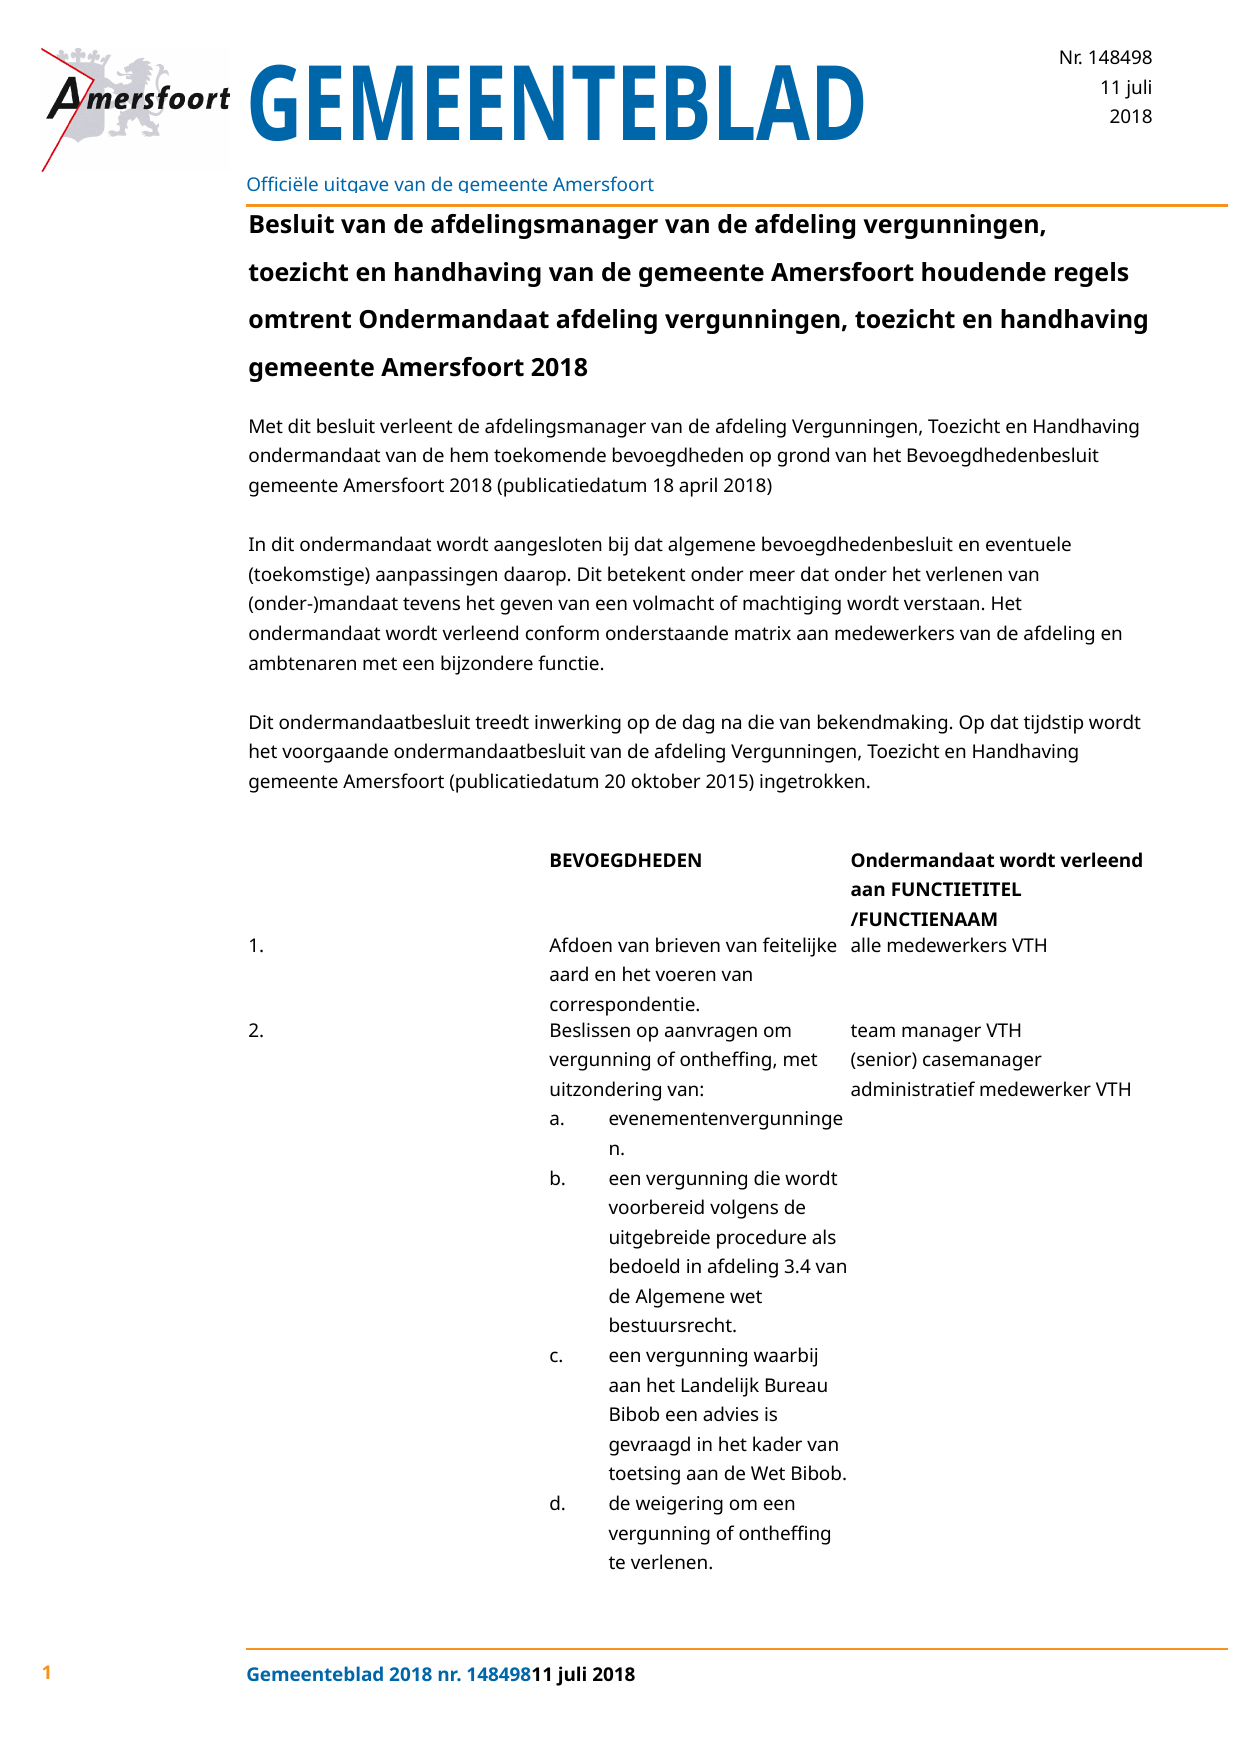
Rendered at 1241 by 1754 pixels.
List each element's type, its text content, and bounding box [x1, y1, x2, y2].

table_cell [248, 932, 549, 1017]
table_header Ondermandaat wordt verleend aan FUNCTIETITEL /FUNCTIENAAM [850, 847, 1152, 932]
table_header [248, 847, 549, 932]
table_cell alle medewerkers VTH [850, 932, 1152, 1017]
picture [41, 47, 231, 172]
text In dit ondermandaat wordt aangesloten bij dat algemene bevoegdhedenbesluit en eventuele (toekomstige) aanpassingen daarop. Dit betekent onder meer dat onder het verlenen van (onder-)mandaat tevens het geven van een volmacht of machtiging wordt verstaan. Het ondermandaat wordt verleend conform onderstaande matrix aan medewerkers van de afdeling en ambtenaren met een bijzondere functie. [248, 531, 1152, 676]
table_cell team manager VTH (senior) casemanager administratief medewerker VTH [850, 1017, 1152, 1575]
text Besluit van de afdelingsmanager van de afdeling vergunningen, toezicht en handhaving van de gemeente Amersfoort houdende regels omtrent Ondermandaat afdeling vergunningen, toezicht en handhaving gemeente Amersfoort 2018 [248, 207, 1152, 384]
table_cell Afdoen van brieven van feitelijke aard en het voeren van correspondentie. [549, 932, 850, 1017]
table_header BEVOEGDHEDEN [549, 847, 850, 932]
text Dit ondermandaatbesluit treedt inwerking op de dag na die van bekendmaking. Op dat tijdstip wordt het voorgaande ondermandaatbesluit van de afdeling Vergunningen, Toezicht en Handhaving gemeente Amersfoort (publicatiedatum 20 oktober 2015) ingetrokken. [248, 709, 1152, 794]
table_cell [248, 1017, 549, 1575]
table_cell Beslissen op aanvragen om vergunning of ontheffing, met uitzondering van: evenementenvergunningen. een vergunning die wordt voorbereid volgens de uitgebreide procedure als bedoeld in afdeling 3.4 van de Algemene wet bestuursrecht. een vergunning waarbij aan het Landelijk Bureau Bibob een advies is gevraagd in het kader van toetsing aan de Wet Bibob. de weigering om een vergunning of ontheffing te verlenen. [549, 1017, 850, 1575]
text Met dit besluit verleent de afdelingsmanager van de afdeling Vergunningen, Toezicht en Handhaving ondermandaat van de hem toekomende bevoegdheden op grond van het Bevoegdhedenbesluit gemeente Amersfoort 2018 (publicatiedatum 18 april 2018) [248, 413, 1152, 498]
